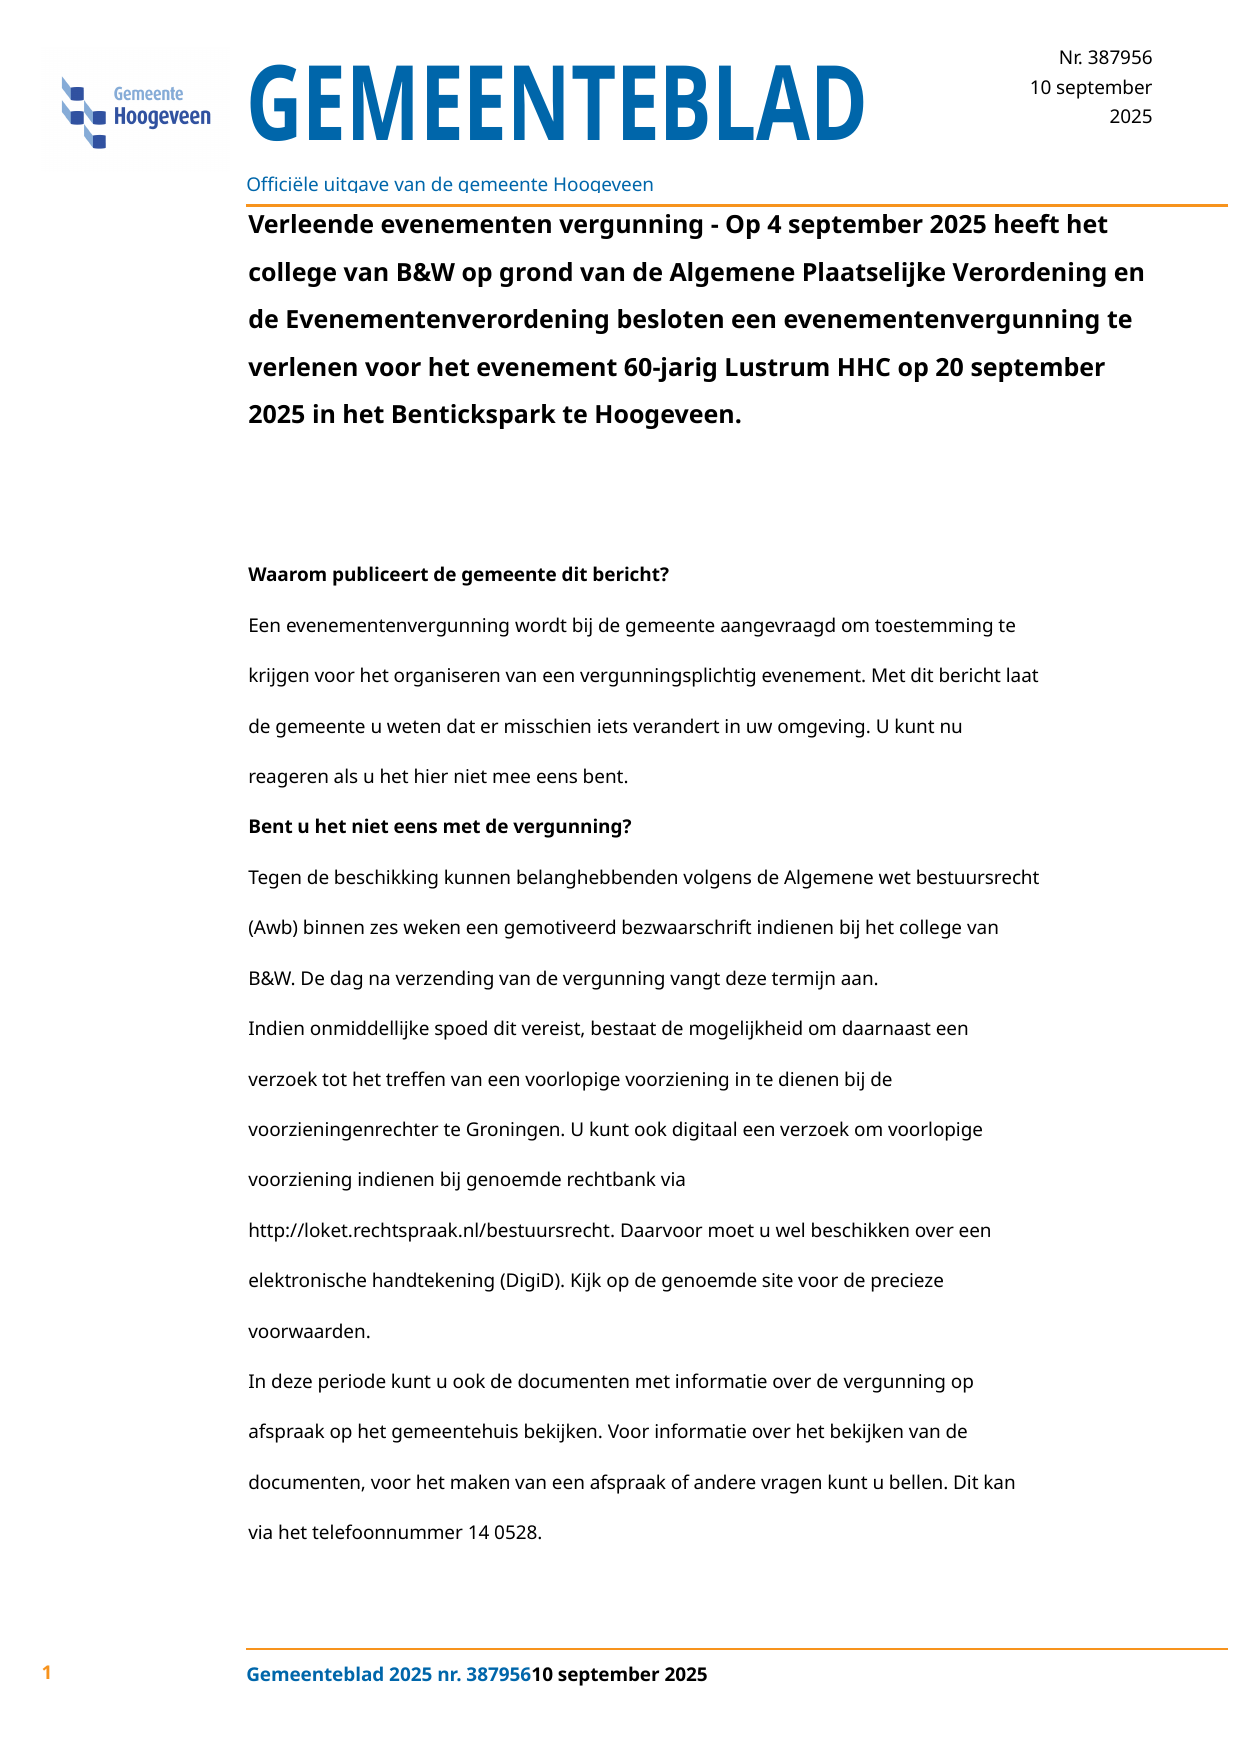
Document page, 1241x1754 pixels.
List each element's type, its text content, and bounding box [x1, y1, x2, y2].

text B&W. De dag na verzending van de vergunning vangt deze termijn aan. [248, 965, 1152, 991]
text Indien onmiddellijke spoed dit vereist, bestaat de mogelijkheid om daarnaast een [248, 1015, 1152, 1041]
text In deze periode kunt u ook de documenten met informatie over de vergunning op [248, 1368, 1152, 1394]
text documenten, voor het maken van een afspraak of andere vragen kunt u bellen. Dit kan [248, 1469, 1152, 1495]
text Bent u het niet eens met de vergunning? [248, 814, 1152, 839]
text http://loket.rechtspraak.nl/bestuursrecht. Daarvoor moet u wel beschikken over een [248, 1217, 1152, 1243]
text Tegen de beschikking kunnen belanghebbenden volgens de Algemene wet bestuursrecht [248, 864, 1152, 890]
text voorwaarden. [248, 1318, 1152, 1343]
text voorziening indienen bij genoemde rechtbank via [248, 1167, 1152, 1192]
text elektronische handtekening (DigiD). Kijk op de genoemde site voor de precieze [248, 1267, 1152, 1293]
text (Awb) binnen zes weken een gemotiveerd bezwaarschrift indienen bij het college van [248, 914, 1152, 940]
text Waarom publiceert de gemeente dit bericht? [248, 562, 1152, 587]
text Een evenementenvergunning wordt bij de gemeente aangevraagd om toestemming te [248, 612, 1152, 638]
text voorzieningenrechter te Groningen. U kunt ook digitaal een verzoek om voorlopige [248, 1116, 1152, 1142]
text afspraak op het gemeentehuis bekijken. Voor informatie over het bekijken van de [248, 1419, 1152, 1444]
text Verleende evenementen vergunning - Op 4 september 2025 heeft het college van B&W op grond van de Algemene Plaatselijke Verordening en de Evenementenverordening besloten een evenementenvergunning te verlenen voor het evenement 60-jarig Lustrum HHC op 20 september 2025 in het Bentickspark te Hoogeveen. [248, 207, 1152, 431]
text via het telefoonnummer 14 0528. [248, 1519, 1152, 1545]
text reageren als u het hier niet mee eens bent. [248, 763, 1152, 789]
text verzoek tot het treffen van een voorlopige voorziening in te dienen bij de [248, 1066, 1152, 1091]
text de gemeente u weten dat er misschien iets verandert in uw omgeving. U kunt nu [248, 713, 1152, 738]
text krijgen voor het organiseren van een vergunningsplichtig evenement. Met dit bericht laat [248, 662, 1152, 688]
picture [41, 47, 231, 172]
